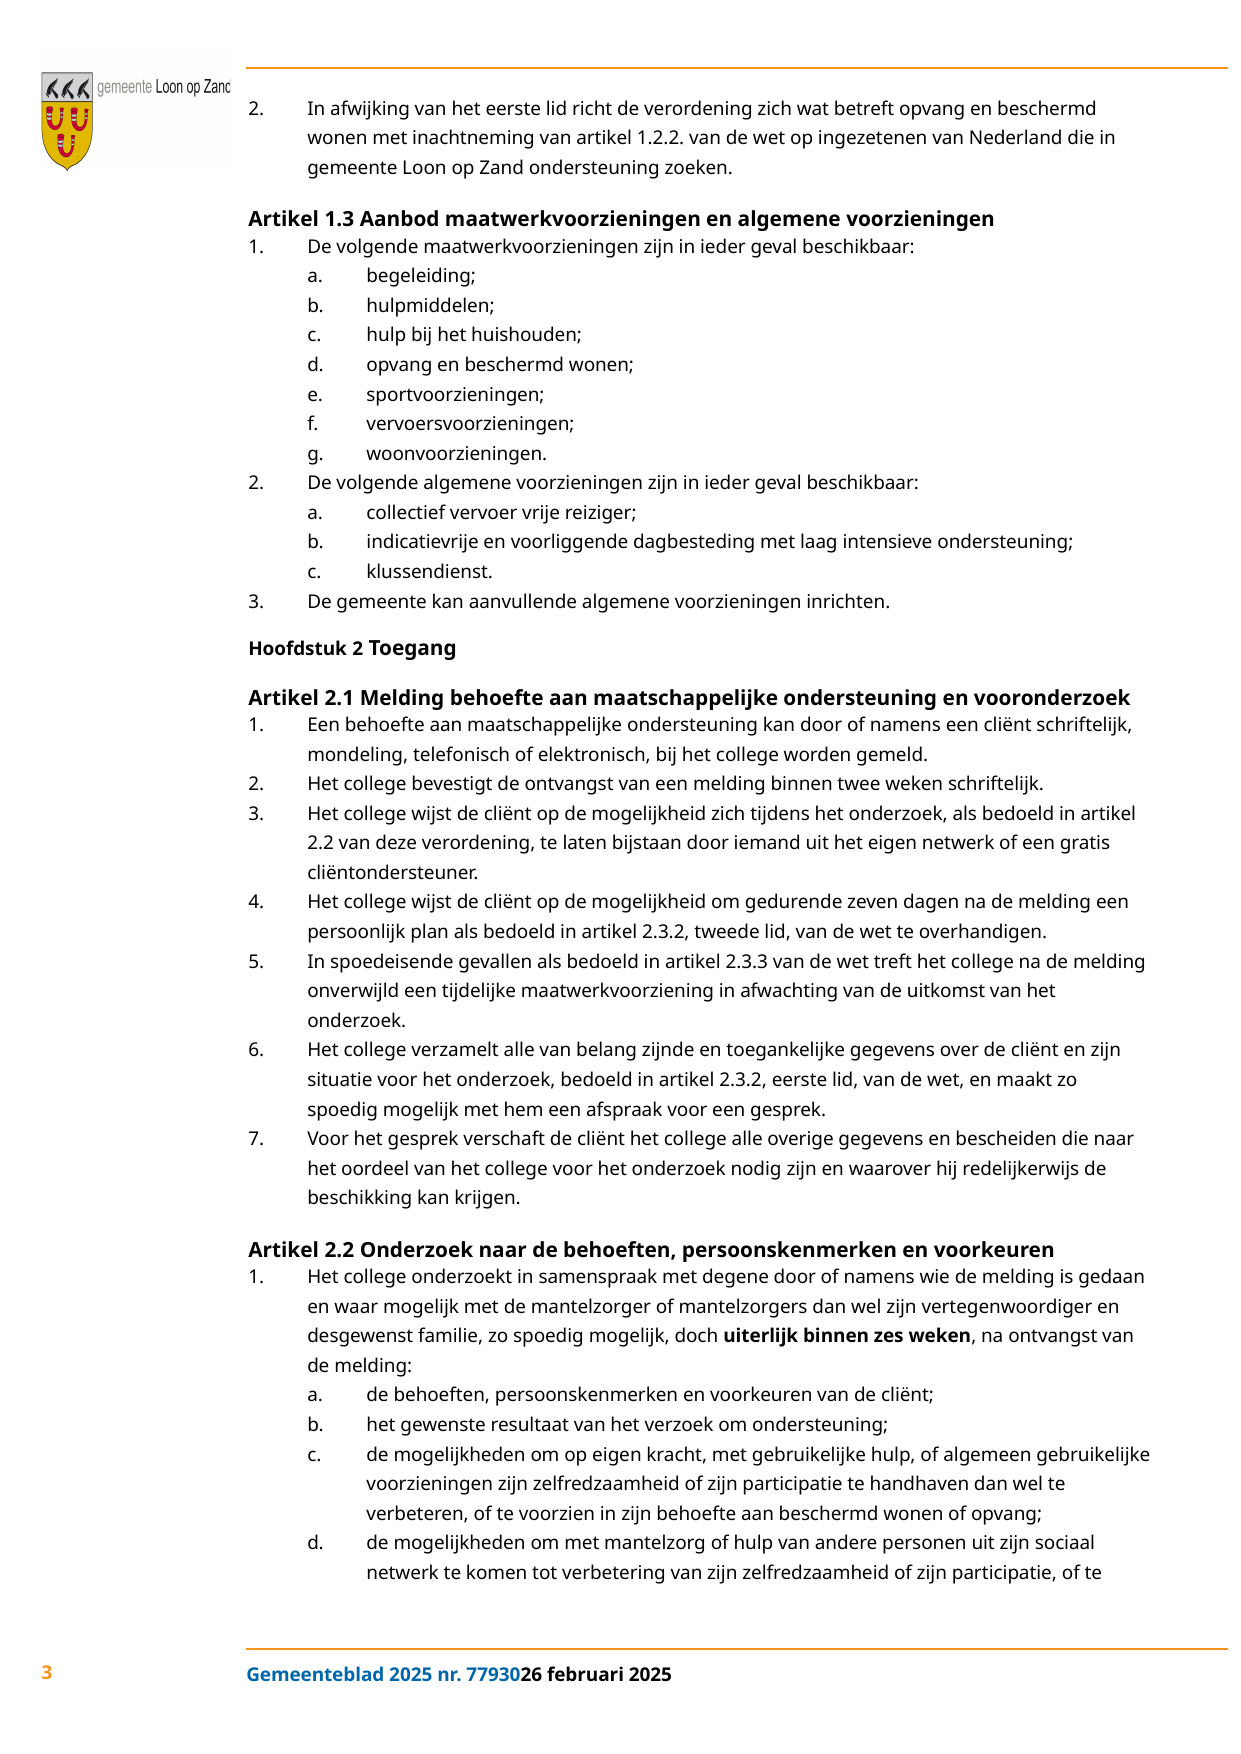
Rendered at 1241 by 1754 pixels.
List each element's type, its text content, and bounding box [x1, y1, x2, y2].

list De volgende maatwerkvoorzieningen zijn in ieder geval beschikbaar: [248, 233, 1152, 258]
list In afwijking van het eerste lid richt de verordening zich wat betreft opvang en beschermd wonen met inachtneming van artikel 1.2.2. van de wet op ingezetenen van Nederland die in gemeente Loon op Zand ondersteuning zoeken. [248, 95, 1152, 180]
list de mogelijkheden om op eigen kracht, met gebruikelijke hulp, of algemeen gebruikelijke voorzieningen zijn zelfredzaamheid of zijn participatie te handhaven dan wel te verbeteren, of te voorzien in zijn behoefte aan beschermd wonen of opvang; [307, 1441, 1152, 1526]
list Het college verzamelt alle van belang zijnde en toegankelijke gegevens over de cliënt en zijn situatie voor het onderzoek, bedoeld in artikel 2.3.2, eerste lid, van de wet, en maakt zo spoedig mogelijk met hem een afspraak voor een gesprek. [248, 1037, 1152, 1121]
list begeleiding; [307, 262, 1152, 288]
text Artikel 1.3 Aanbod maatwerkvoorzieningen en algemene voorzieningen [248, 204, 1152, 233]
text Artikel 2.2 Onderzoek naar de behoeften, persoonskenmerken en voorkeuren [248, 1235, 1152, 1263]
list opvang en beschermd wonen; [307, 351, 1152, 377]
text Artikel 2.1 Melding behoefte aan maatschappelijke ondersteuning en vooronderzoek [248, 683, 1152, 711]
list Een behoefte aan maatschappelijke ondersteuning kan door of namens een cliënt schriftelijk, mondeling, telefonisch of elektronisch, bij het college worden gemeld. [248, 711, 1152, 766]
text Hoofdstuk 2 Toegang [248, 633, 1152, 662]
list de behoeften, persoonskenmerken en voorkeuren van de cliënt; [307, 1382, 1152, 1407]
list Het college wijst de cliënt op de mogelijkheid zich tijdens het onderzoek, als bedoeld in artikel 2.2 van deze verordening, te laten bijstaan door iemand uit het eigen netwerk of een gratis cliëntondersteuner. [248, 800, 1152, 885]
list collectief vervoer vrije reiziger; [307, 499, 1152, 525]
list De gemeente kan aanvullende algemene voorzieningen inrichten. [248, 588, 1152, 613]
list Het college wijst de cliënt op de mogelijkheid om gedurende zeven dagen na de melding een persoonlijk plan als bedoeld in artikel 2.3.2, tweede lid, van de wet te overhandigen. [248, 889, 1152, 944]
list het gewenste resultaat van het verzoek om ondersteuning; [307, 1411, 1152, 1437]
list Het college bevestigt de ontvangst van een melding binnen twee weken schriftelijk. [248, 770, 1152, 796]
list De volgende algemene voorzieningen zijn in ieder geval beschikbaar: [248, 469, 1152, 495]
list indicatievrije en voorliggende dagbesteding met laag intensieve ondersteuning; [307, 529, 1152, 554]
list sportvoorzieningen; [307, 381, 1152, 406]
list klussendienst. [307, 558, 1152, 584]
list woonvoorzieningen. [307, 440, 1152, 466]
list Voor het gesprek verschaft de cliënt het college alle overige gegevens en bescheiden die naar het oordeel van het college voor het onderzoek nodig zijn en waarover hij redelijkerwijs de beschikking kan krijgen. [248, 1125, 1152, 1210]
list de mogelijkheden om met mantelzorg of hulp van andere personen uit zijn sociaal netwerk te komen tot verbetering van zijn zelfredzaamheid of zijn participatie, of te [307, 1529, 1152, 1585]
picture [41, 47, 231, 172]
list hulpmiddelen; [307, 292, 1152, 318]
list hulp bij het huishouden; [307, 322, 1152, 347]
list In spoedeisende gevallen als bedoeld in artikel 2.3.3 van de wet treft het college na de melding onverwijld een tijdelijke maatwerkvoorziening in afwachting van de uitkomst van het onderzoek. [248, 948, 1152, 1033]
list Het college onderzoekt in samenspraak met degene door of namens wie de melding is gedaan en waar mogelijk met de mantelzorger of mantelzorgers dan wel zijn vertegenwoordiger en desgewenst familie, zo spoedig mogelijk, doch uiterlijk binnen zes weken, na ontvangst van de melding: [248, 1263, 1152, 1378]
list vervoersvoorzieningen; [307, 410, 1152, 436]
